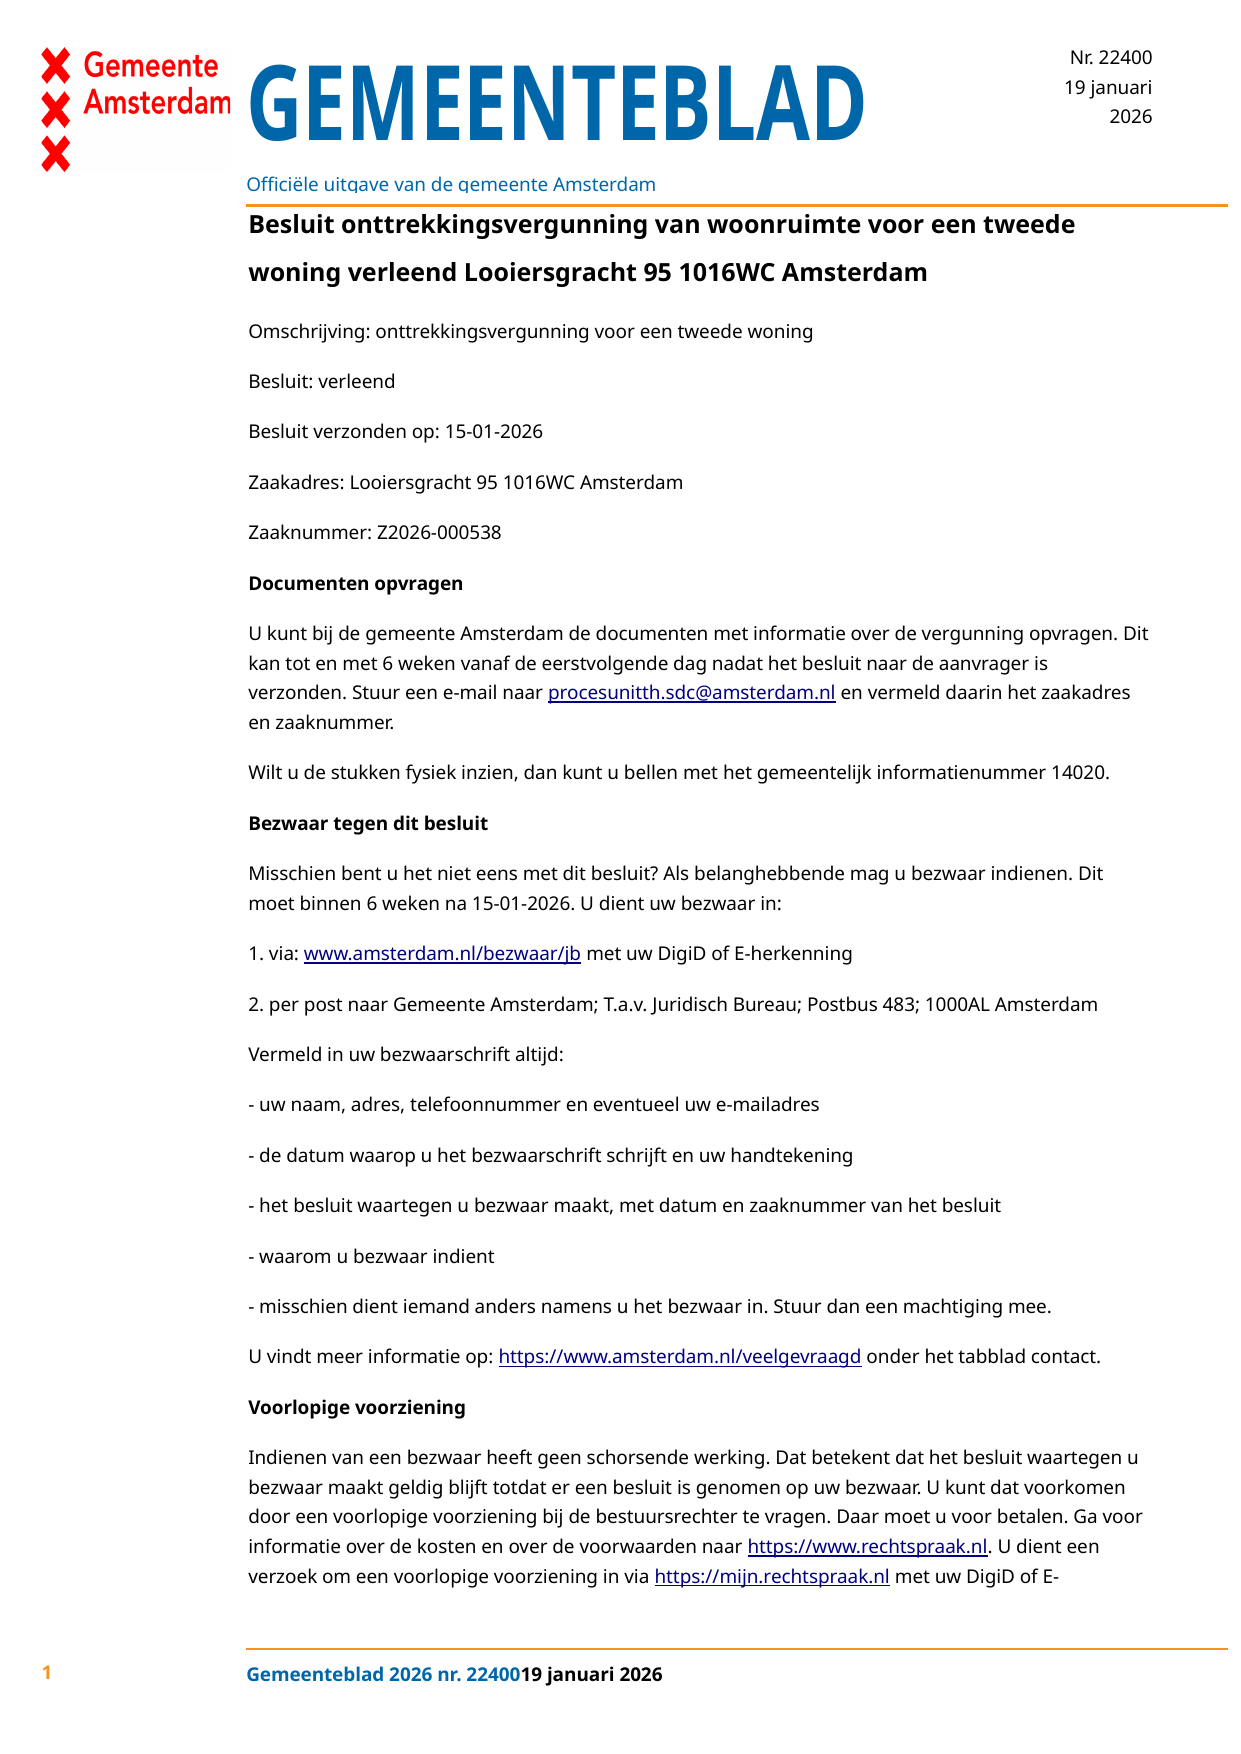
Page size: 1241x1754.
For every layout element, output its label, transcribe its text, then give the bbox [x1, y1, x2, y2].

text - het besluit waartegen u bezwaar maakt, met datum en zaaknummer van het besluit [248, 1192, 1152, 1218]
text Besluit: verleend [248, 368, 1152, 394]
text U kunt bij de gemeente Amsterdam de documenten met informatie over de vergunning opvragen. Dit kan tot en met 6 weken vanaf de eerstvolgende dag nadat het besluit naar de aanvrager is verzonden. Stuur een e-mail naar procesunitth.sdc@amsterdam.nl en vermeld daarin het zaakadres en zaaknummer. [248, 620, 1152, 735]
picture [41, 47, 231, 172]
text - uw naam, adres, telefoonnummer en eventueel uw e-mailadres [248, 1092, 1152, 1117]
text - waarom u bezwaar indient [248, 1243, 1152, 1269]
text - misschien dient iemand anders namens u het bezwaar in. Stuur dan een machtiging mee. [248, 1293, 1152, 1319]
text Zaaknummer: Z2026-000538 [248, 519, 1152, 545]
text Wilt u de stukken fysiek inzien, dan kunt u bellen met het gemeentelijk informatienummer 14020. [248, 759, 1152, 785]
text Besluit onttrekkingsvergunning van woonruimte voor een tweede woning verleend Looiersgracht 95 1016WC Amsterdam [248, 207, 1152, 288]
text Misschien bent u het niet eens met dit besluit? Als belanghebbende mag u bezwaar indienen. Dit moet binnen 6 weken na 15-01-2026. U dient uw bezwaar in: [248, 860, 1152, 916]
text Voorlopige voorziening [248, 1394, 1152, 1420]
text Zaakadres: Looiersgracht 95 1016WC Amsterdam [248, 469, 1152, 495]
text - de datum waarop u het bezwaarschrift schrijft en uw handtekening [248, 1142, 1152, 1168]
text Vermeld in uw bezwaarschrift altijd: [248, 1041, 1152, 1067]
text Bezwaar tegen dit besluit [248, 810, 1152, 836]
text Documenten opvragen [248, 570, 1152, 596]
text Indienen van een bezwaar heeft geen schorsende werking. Dat betekent dat het besluit waartegen u bezwaar maakt geldig blijft totdat er een besluit is genomen op uw bezwaar. U kunt dat voorkomen door een voorlopige voorziening bij de bestuursrechter te vragen. Daar moet u voor betalen. Ga voor informatie over de kosten en over de voorwaarden naar https://www.rechtspraak.nl. U dient een verzoek om een voorlopige voorziening in via https://mijn.rechtspraak.nl met uw DigiD of E- [248, 1444, 1152, 1589]
text Besluit verzonden op: 15-01-2026 [248, 419, 1152, 444]
text Omschrijving: onttrekkingsvergunning voor een tweede woning [248, 318, 1152, 344]
text 2. per post naar Gemeente Amsterdam; T.a.v. Juridisch Bureau; Postbus 483; 1000AL Amsterdam [248, 991, 1152, 1017]
text 1. via: www.amsterdam.nl/bezwaar/jb met uw DigiD of E-herkenning [248, 940, 1152, 966]
text U vindt meer informatie op: https://www.amsterdam.nl/veelgevraagd onder het tabblad contact. [248, 1344, 1152, 1369]
